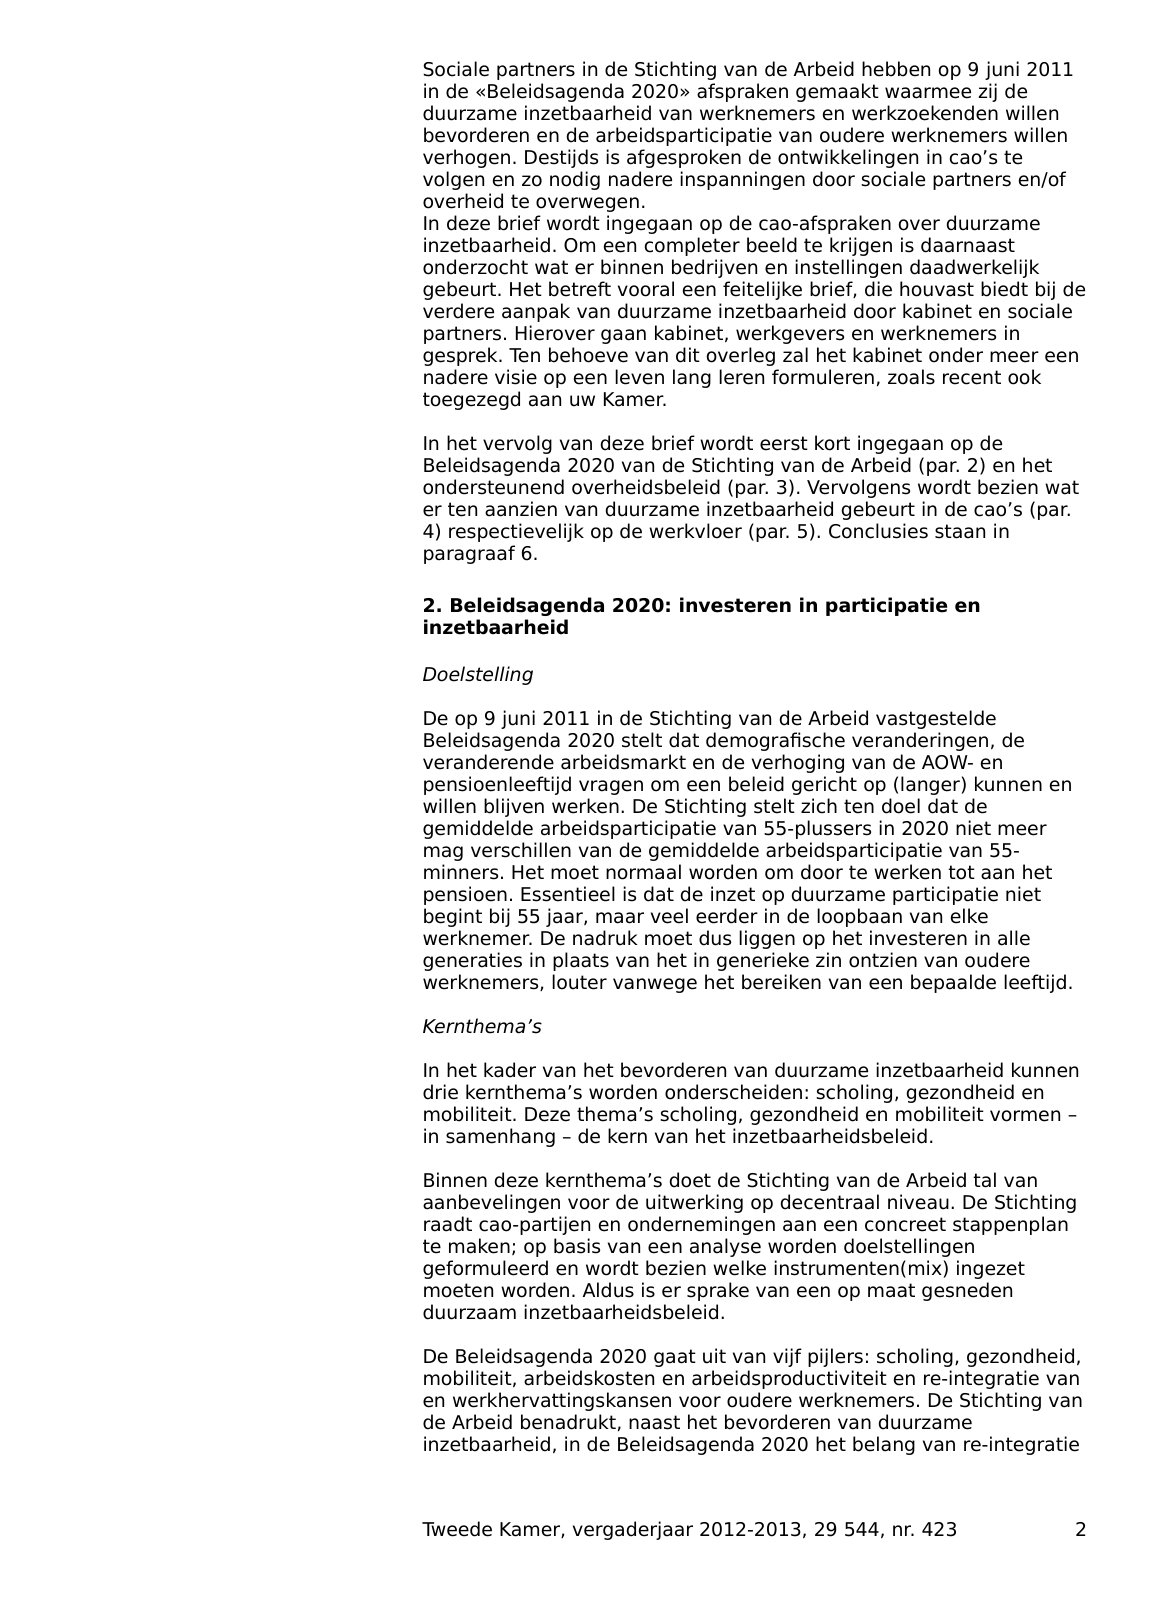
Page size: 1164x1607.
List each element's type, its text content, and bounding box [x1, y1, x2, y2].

text De op 9 juni 2011 in de Stichting van de Arbeid vastgestelde Beleidsagenda 2020 stelt dat demografische veranderingen, de veranderende arbeidsmarkt en de verhoging van de AOW- en pensioenleeftijd vragen om een beleid gericht op (langer) kunnen en willen blijven werken. De Stichting stelt zich ten doel dat de gemiddelde arbeidsparticipatie van 55-plussers in 2020 niet meer mag verschillen van de gemiddelde arbeidsparticipatie van 55-minners. Het moet normaal worden om door te werken tot aan het pensioen. Essentieel is dat de inzet op duurzame participatie niet begint bij 55 jaar, maar veel eerder in de loopbaan van elke werknemer. De nadruk moet dus liggen op het investeren in alle generaties in plaats van het in generieke zin ontzien van oudere werknemers, louter vanwege het bereiken van een bepaalde leeftijd. [422, 708, 1087, 994]
subtitle 2. Beleidsagenda 2020: investeren in participatie en inzetbaarheid [422, 595, 1087, 639]
text In het vervolg van deze brief wordt eerst kort ingegaan op de Beleidsagenda 2020 van de Stichting van de Arbeid (par. 2) en het ondersteunend overheidsbeleid (par. 3). Vervolgens wordt bezien wat er ten aanzien van duurzame inzetbaarheid gebeurt in de cao’s (par. 4) respectievelijk op de werkvloer (par. 5). Conclusies staan in paragraaf 6. [422, 433, 1087, 565]
subtitle Doelstelling [422, 664, 1087, 686]
text De Beleidsagenda 2020 gaat uit van vijf pijlers: scholing, gezondheid, mobiliteit, arbeidskosten en arbeidsproductiviteit en re-integratie van en werkhervattingskansen voor oudere werknemers. De Stichting van de Arbeid benadrukt, naast het bevorderen van duurzame inzetbaarheid, in de Beleidsagenda 2020 het belang van re-integratie [422, 1346, 1087, 1456]
text Sociale partners in de Stichting van de Arbeid hebben op 9 juni 2011 in de «Beleidsagenda 2020» afspraken gemaakt waarmee zij de duurzame inzetbaarheid van werknemers en werkzoekenden willen bevorderen en de arbeidsparticipatie van oudere werknemers willen verhogen. Destijds is afgesproken de ontwikkelingen in cao’s te volgen en zo nodig nadere inspanningen door sociale partners en/of overheid te overwegen. [422, 59, 1087, 213]
subtitle Kernthema’s [422, 1016, 1087, 1038]
text In het kader van het bevorderen van duurzame inzetbaarheid kunnen drie kernthema’s worden onderscheiden: scholing, gezondheid en mobiliteit. Deze thema’s scholing, gezondheid en mobiliteit vormen – in samenhang – de kern van het inzetbaarheidsbeleid. [422, 1060, 1087, 1148]
text Binnen deze kernthema’s doet de Stichting van de Arbeid tal van aanbevelingen voor de uitwerking op decentraal niveau. De Stichting raadt cao-partijen en ondernemingen aan een concreet stappenplan te maken; op basis van een analyse worden doelstellingen geformuleerd en wordt bezien welke instrumenten(mix) ingezet moeten worden. Aldus is er sprake van een op maat gesneden duurzaam inzetbaarheidsbeleid. [422, 1170, 1087, 1324]
text In deze brief wordt ingegaan op de cao-afspraken over duurzame inzetbaarheid. Om een completer beeld te krijgen is daarnaast onderzocht wat er binnen bedrijven en instellingen daadwerkelijk gebeurt. Het betreft vooral een feitelijke brief, die houvast biedt bij de verdere aanpak van duurzame inzetbaarheid door kabinet en sociale partners. Hierover gaan kabinet, werkgevers en werknemers in gesprek. Ten behoeve van dit overleg zal het kabinet onder meer een nadere visie op een leven lang leren formuleren, zoals recent ook toegezegd aan uw Kamer. [422, 213, 1087, 411]
